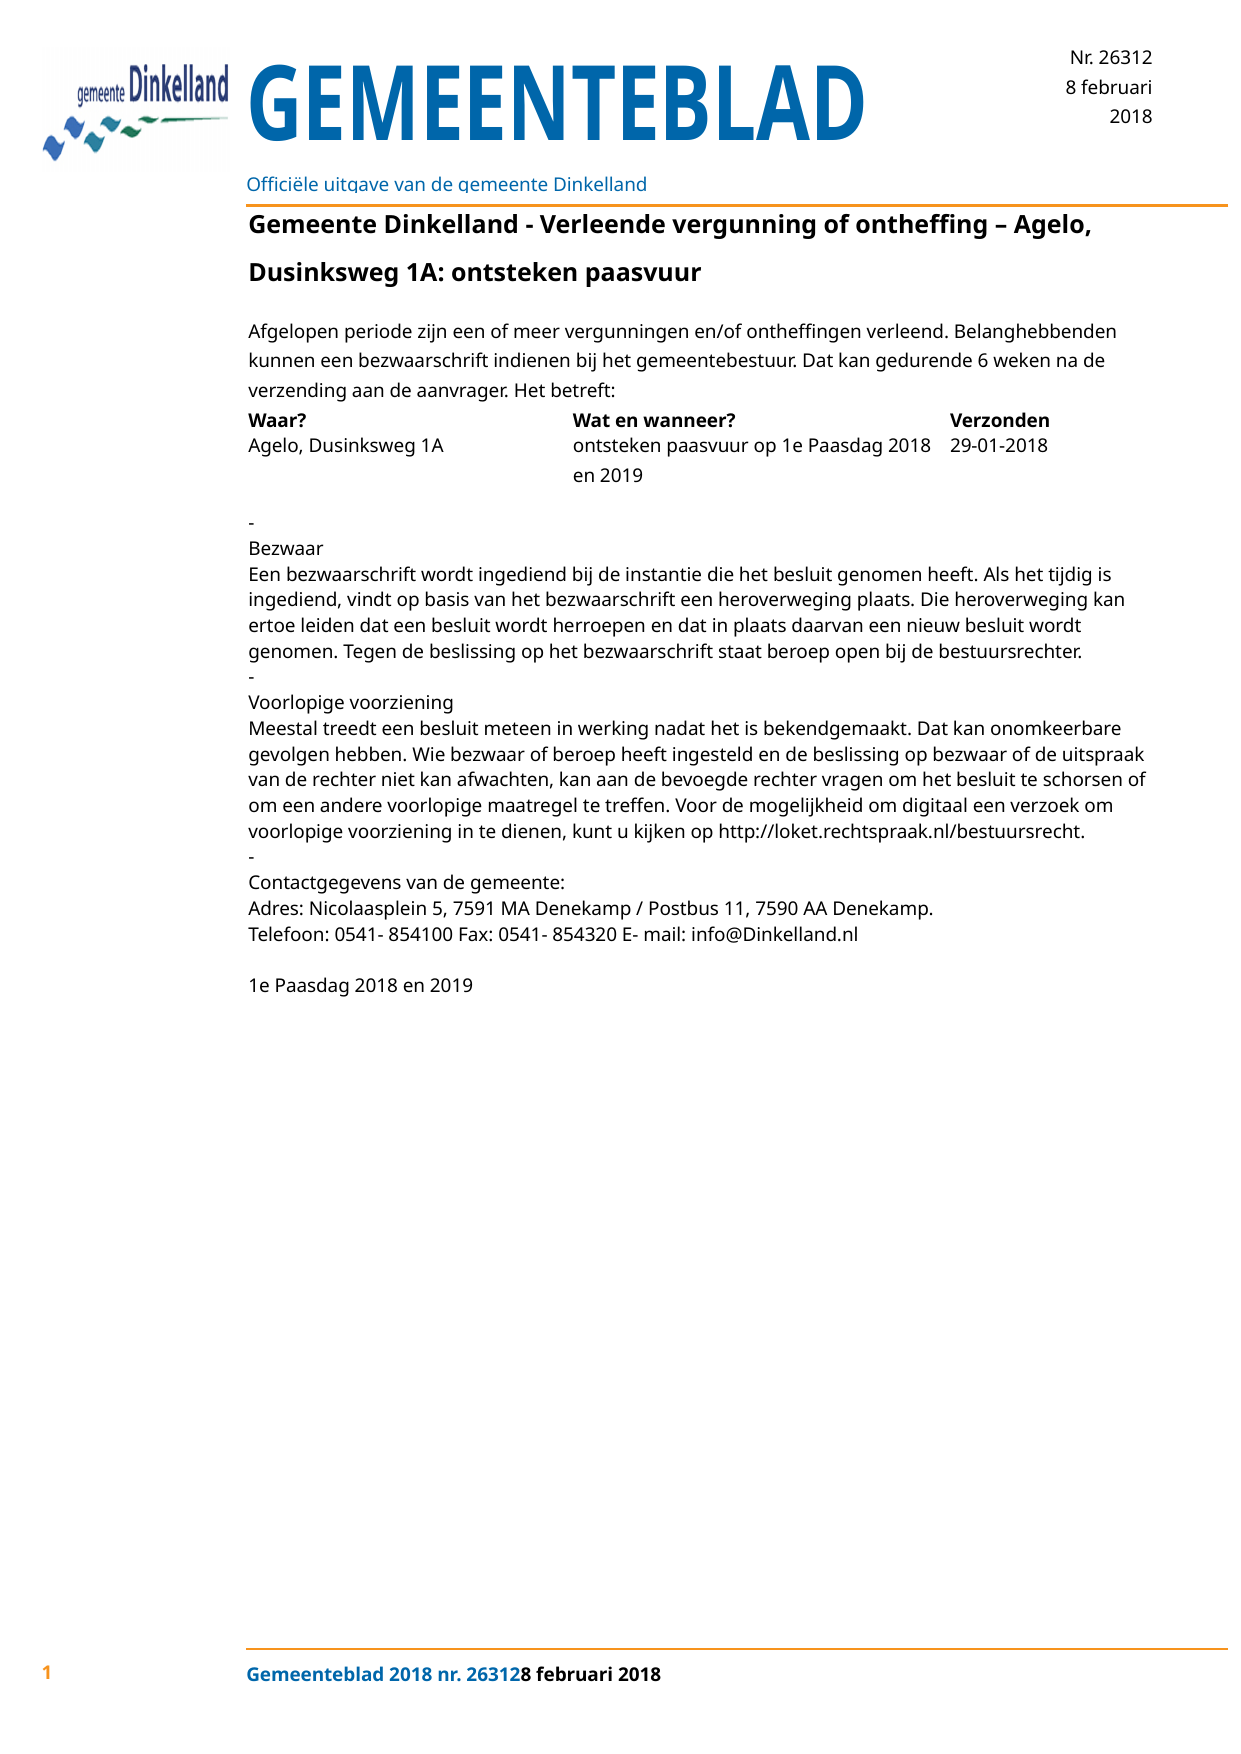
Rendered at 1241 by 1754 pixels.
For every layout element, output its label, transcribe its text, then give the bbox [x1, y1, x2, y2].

table_header Wat en wanneer? [573, 407, 950, 432]
text - [248, 664, 1152, 689]
text Adres: Nicolaasplein 5, 7591 MA Denekamp / Postbus 11, 7590 AA Denekamp. [248, 895, 1152, 921]
text 1e Paasdag 2018 en 2019 [248, 972, 1152, 998]
text Bezwaar [248, 535, 1152, 561]
text Telefoon: 0541- 854100 Fax: 0541- 854320 E- mail: info@Dinkelland.nl [248, 921, 1152, 947]
text Contactgegevens van de gemeente: [248, 869, 1152, 895]
text Gemeente Dinkelland - Verleende vergunning of ontheffing – Agelo, Dusinksweg 1A: ontsteken paasvuur [248, 207, 1152, 288]
text Voorlopige voorziening [248, 689, 1152, 715]
text Afgelopen periode zijn een of meer vergunningen en/of ontheffingen verleend. Belanghebbenden kunnen een bezwaarschrift indienen bij het gemeentebestuur. Dat kan gedurende 6 weken na de verzending aan de aanvrager. Het betreft: [248, 318, 1152, 403]
text Meestal treedt een besluit meteen in werking nadat het is bekendgemaakt. Dat kan onomkeerbare gevolgen hebben. Wie bezwaar of beroep heeft ingesteld en de beslissing op bezwaar of de uitspraak van de rechter niet kan afwachten, kan aan de bevoegde rechter vragen om het besluit te schorsen of om een andere voorlopige maatregel te treffen. Voor de mogelijkheid om digitaal een verzoek om voorlopige voorziening in te dienen, kunt u kijken op http://loket.rechtspraak.nl/bestuursrecht. [248, 715, 1152, 844]
table_header Waar? [248, 407, 573, 432]
table_header Verzonden [950, 407, 1152, 432]
text - [248, 509, 1152, 535]
table_cell ontsteken paasvuur op 1e Paasdag 2018 en 2019 [573, 433, 950, 488]
table_cell 29-01-2018 [950, 433, 1152, 488]
picture [41, 47, 231, 172]
text Een bezwaarschrift wordt ingediend bij de instantie die het besluit genomen heeft. Als het tijdig is ingediend, vindt op basis van het bezwaarschrift een heroverweging plaats. Die heroverweging kan ertoe leiden dat een besluit wordt herroepen en dat in plaats daarvan een nieuw besluit wordt genomen. Tegen de beslissing op het bezwaarschrift staat beroep open bij de bestuursrechter. [248, 561, 1152, 664]
table_cell Agelo, Dusinksweg 1A [248, 433, 573, 488]
text - [248, 844, 1152, 869]
